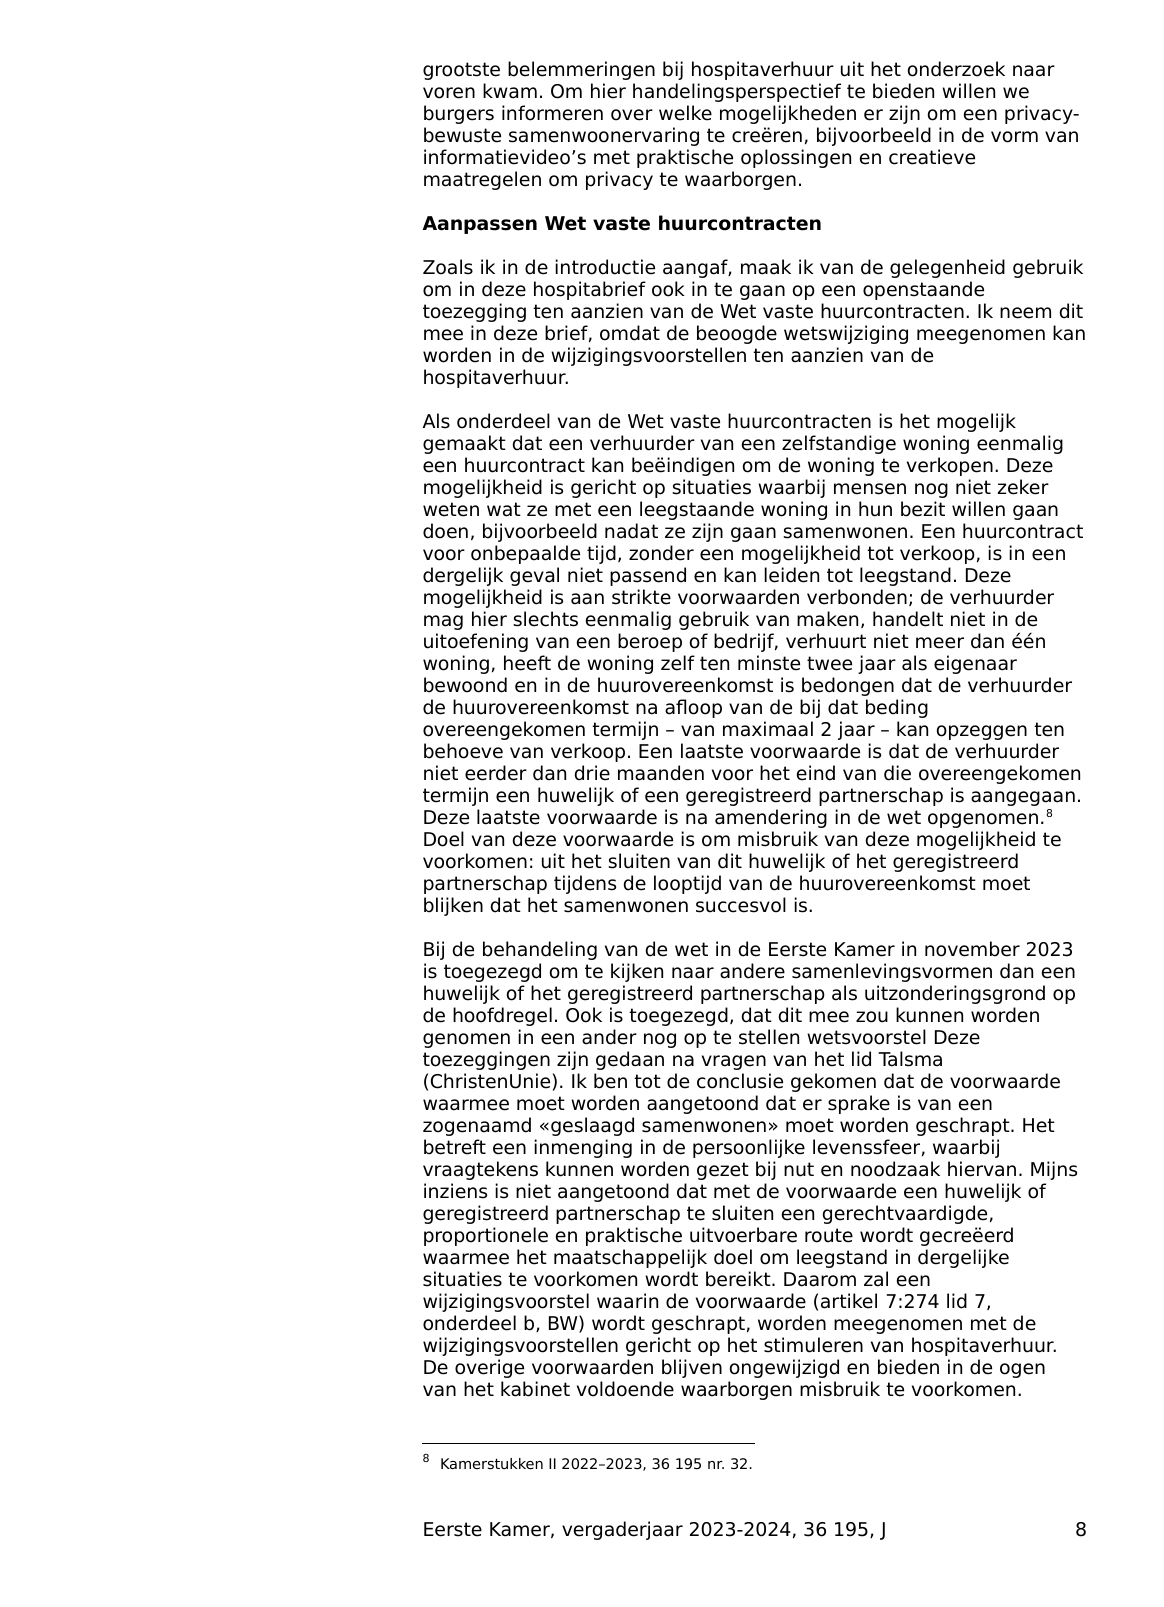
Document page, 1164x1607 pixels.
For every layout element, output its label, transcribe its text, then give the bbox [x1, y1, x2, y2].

text Als onderdeel van de Wet vaste huurcontracten is het mogelijk gemaakt dat een verhuurder van een zelfstandige woning eenmalig een huurcontract kan beëindigen om de woning te verkopen. Deze mogelijkheid is gericht op situaties waarbij mensen nog niet zeker weten wat ze met een leegstaande woning in hun bezit willen gaan doen, bijvoorbeeld nadat ze zijn gaan samenwonen. Een huurcontract voor onbepaalde tijd, zonder een mogelijkheid tot verkoop, is in een dergelijk geval niet passend en kan leiden tot leegstand. Deze mogelijkheid is aan strikte voorwaarden verbonden; de verhuurder mag hier slechts eenmalig gebruik van maken, handelt niet in de uitoefening van een beroep of bedrijf, verhuurt niet meer dan één woning, heeft de woning zelf ten minste twee jaar als eigenaar bewoond en in de huurovereenkomst is bedongen dat de verhuurder de huurovereenkomst na afloop van de bij dat beding overeengekomen termijn – van maximaal 2 jaar – kan opzeggen ten behoeve van verkoop. Een laatste voorwaarde is dat de verhuurder niet eerder dan drie maanden voor het eind van die overeengekomen termijn een huwelijk of een geregistreerd partnerschap is aangegaan. Deze laatste voorwaarde is na amendering in de wet opgenomen. Doel van deze voorwaarde is om misbruik van deze mogelijkheid te voorkomen: uit het sluiten van dit huwelijk of het geregistreerd partnerschap tijdens de looptijd van de huurovereenkomst moet blijken dat het samenwonen succesvol is. [422, 411, 1087, 917]
text Bij de behandeling van de wet in de Eerste Kamer in november 2023 is toegezegd om te kijken naar andere samenlevingsvormen dan een huwelijk of het geregistreerd partnerschap als uitzonderingsgrond op de hoofdregel. Ook is toegezegd, dat dit mee zou kunnen worden genomen in een ander nog op te stellen wetsvoorstel Deze toezeggingen zijn gedaan na vragen van het lid Talsma (ChristenUnie). Ik ben tot de conclusie gekomen dat de voorwaarde waarmee moet worden aangetoond dat er sprake is van een zogenaamd «geslaagd samenwonen» moet worden geschrapt. Het betreft een inmenging in de persoonlijke levenssfeer, waarbij vraagtekens kunnen worden gezet bij nut en noodzaak hiervan. Mijns inziens is niet aangetoond dat met de voorwaarde een huwelijk of geregistreerd partnerschap te sluiten een gerechtvaardigde, proportionele en praktische uitvoerbare route wordt gecreëerd waarmee het maatschappelijk doel om leegstand in dergelijke situaties te voorkomen wordt bereikt. Daarom zal een wijzigingsvoorstel waarin de voorwaarde (artikel 7:274 lid 7, onderdeel b, BW) wordt geschrapt, worden meegenomen met de wijzigingsvoorstellen gericht op het stimuleren van hospitaverhuur. De overige voorwaarden blijven ongewijzigd en bieden in de ogen van het kabinet voldoende waarborgen misbruik te voorkomen. [422, 939, 1087, 1401]
text grootste belemmeringen bij hospitaverhuur uit het onderzoek naar voren kwam. Om hier handelingsperspectief te bieden willen we burgers informeren over welke mogelijkheden er zijn om een privacy-bewuste samenwoonervaring te creëren, bijvoorbeeld in de vorm van informatievideo’s met praktische oplossingen en creatieve maatregelen om privacy te waarborgen. [422, 59, 1087, 191]
text Zoals ik in de introductie aangaf, maak ik van de gelegenheid gebruik om in deze hospitabrief ook in te gaan op een openstaande toezegging ten aanzien van de Wet vaste huurcontracten. Ik neem dit mee in deze brief, omdat de beoogde wetswijziging meegenomen kan worden in de wijzigingsvoorstellen ten aanzien van de hospitaverhuur. [422, 257, 1087, 389]
text Kamerstukken II 2022–2023, 36 195 nr. 32. [422, 1452, 1087, 1474]
subtitle Aanpassen Wet vaste huurcontracten [422, 213, 1087, 235]
